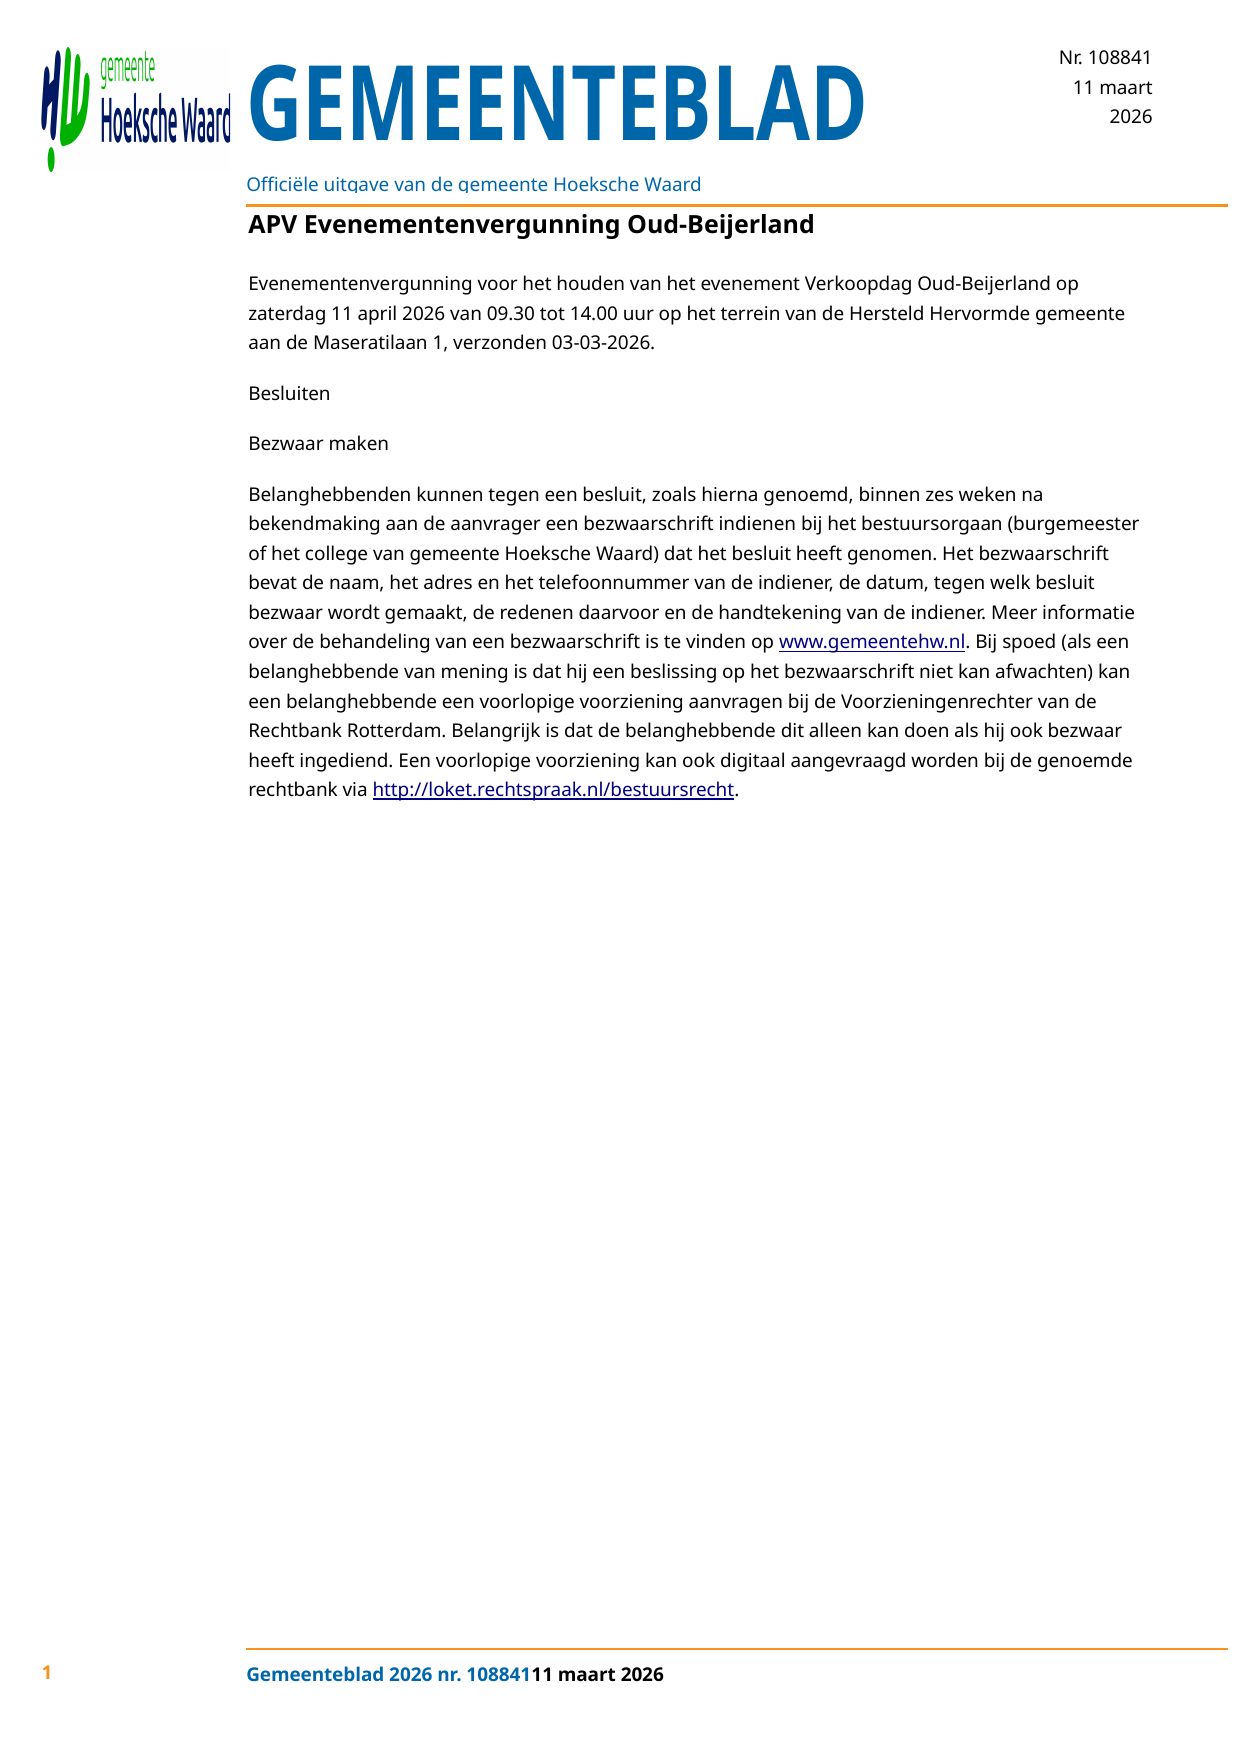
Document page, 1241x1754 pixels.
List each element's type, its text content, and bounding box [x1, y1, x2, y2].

text Belanghebbenden kunnen tegen een besluit, zoals hierna genoemd, binnen zes weken na bekendmaking aan de aanvrager een bezwaarschrift indienen bij het bestuursorgaan (burgemeester of het college van gemeente Hoeksche Waard) dat het besluit heeft genomen. Het bezwaarschrift bevat de naam, het adres en het telefoonnummer van de indiener, de datum, tegen welk besluit bezwaar wordt gemaakt, de redenen daarvoor en de handtekening van de indiener. Meer informatie over de behandeling van een bezwaarschrift is te vinden op www.gemeentehw.nl. Bij spoed (als een belanghebbende van mening is dat hij een beslissing op het bezwaarschrift niet kan afwachten) kan een belanghebbende een voorlopige voorziening aanvragen bij de Voorzieningenrechter van de Rechtbank Rotterdam. Belangrijk is dat de belanghebbende dit alleen kan doen als hij ook bezwaar heeft ingediend. Een voorlopige voorziening kan ook digitaal aangevraagd worden bij de genoemde rechtbank via http://loket.rechtspraak.nl/bestuursrecht. [248, 481, 1152, 802]
text Besluiten [248, 380, 1152, 406]
text APV Evenementenvergunning Oud-Beijerland [248, 207, 1152, 241]
picture [41, 47, 231, 172]
text Bezwaar maken [248, 430, 1152, 456]
text Evenementenvergunning voor het houden van het evenement Verkoopdag Oud-Beijerland op zaterdag 11 april 2026 van 09.30 tot 14.00 uur op het terrein van de Hersteld Hervormde gemeente aan de Maseratilaan 1, verzonden 03-03-2026. [248, 270, 1152, 355]
